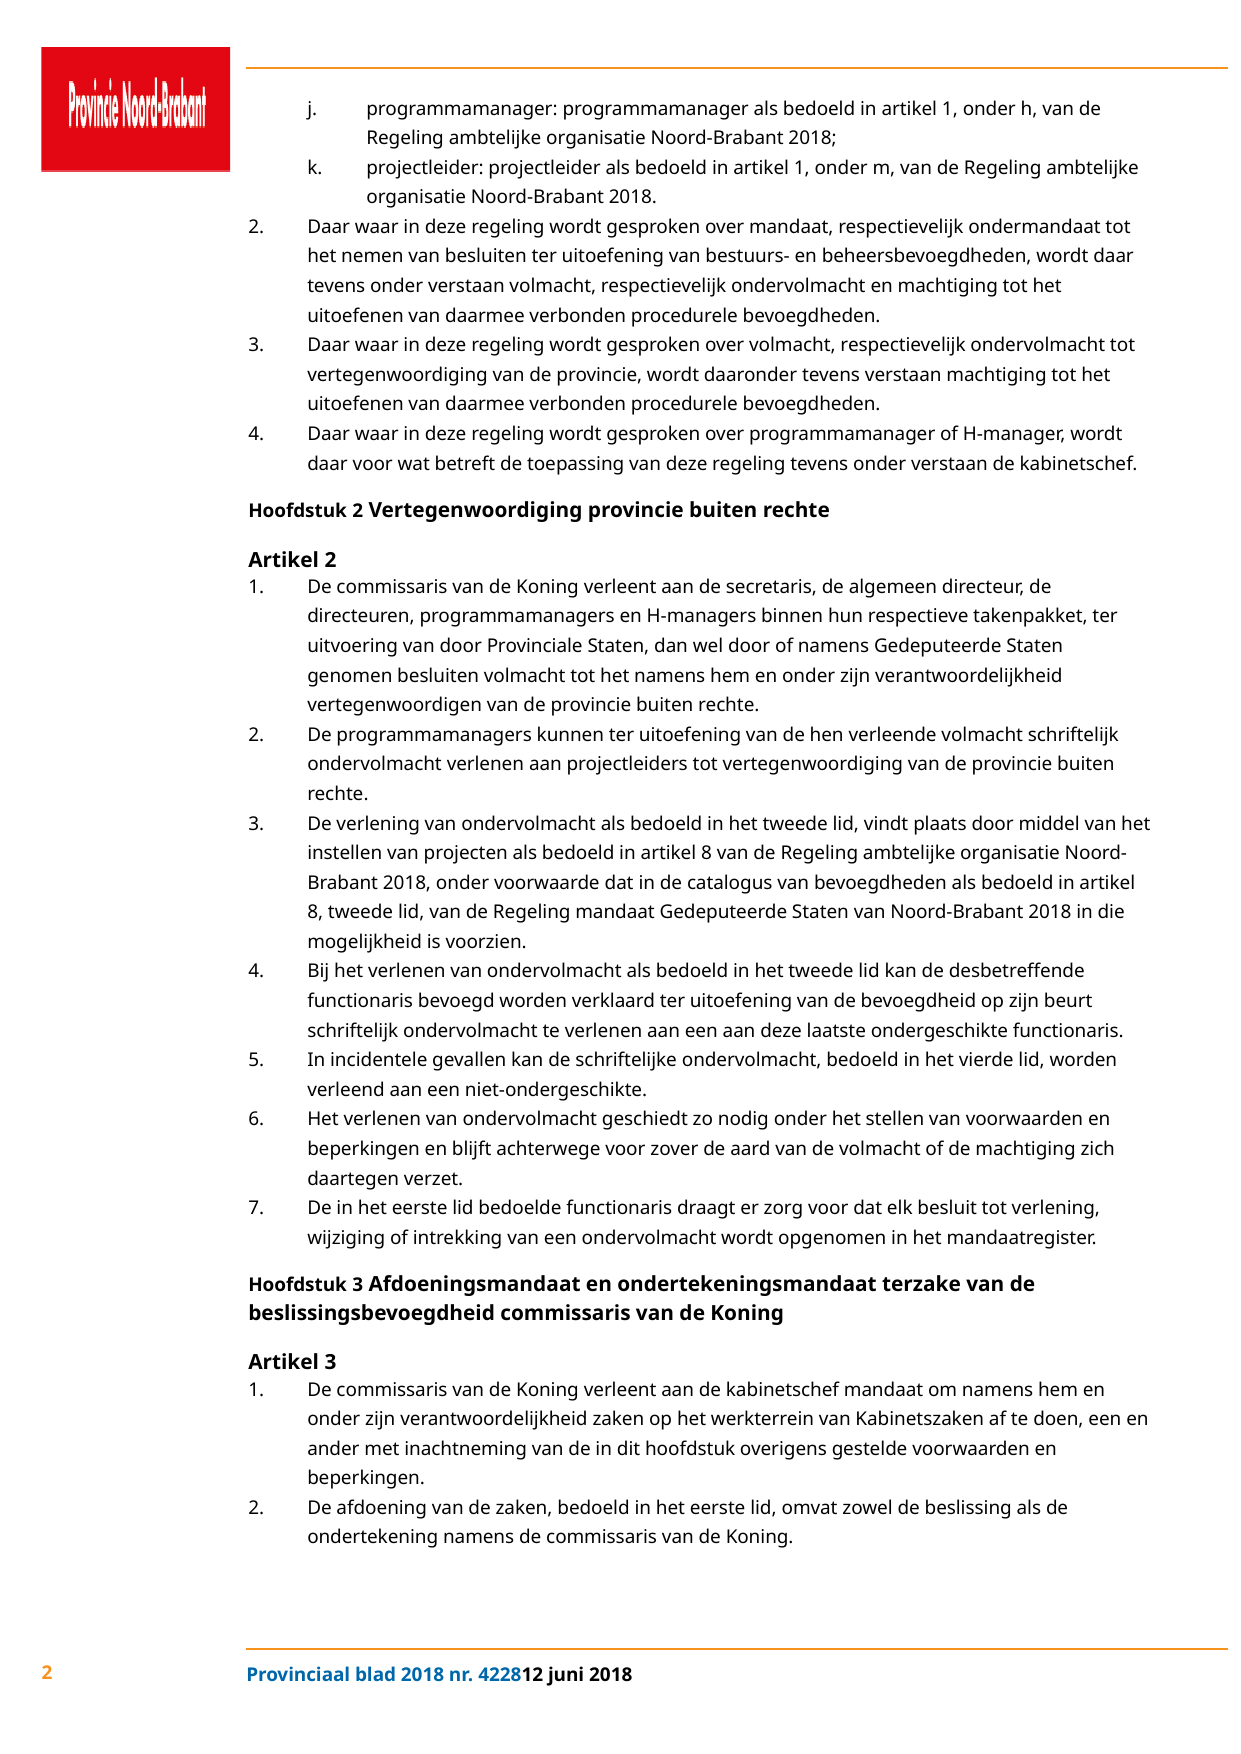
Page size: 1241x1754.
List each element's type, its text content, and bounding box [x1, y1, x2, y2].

text Artikel 2 [248, 545, 1152, 573]
text Hoofdstuk 3 Afdoeningsmandaat en ondertekeningsmandaat terzake van de beslissingsbevoegdheid commissaris van de Koning [248, 1269, 1152, 1326]
list projectleider: projectleider als bedoeld in artikel 1, onder m, van de Regeling ambtelijke organisatie Noord-Brabant 2018. [307, 154, 1152, 209]
picture [41, 47, 231, 172]
list De afdoening van de zaken, bedoeld in het eerste lid, omvat zowel de beslissing als de ondertekening namens de commissaris van de Koning. [248, 1494, 1152, 1549]
list De commissaris van de Koning verleent aan de kabinetschef mandaat om namens hem en onder zijn verantwoordelijkheid zaken op het werkterrein van Kabinetszaken af te doen, een en ander met inachtneming van de in dit hoofdstuk overigens gestelde voorwaarden en beperkingen. [248, 1376, 1152, 1490]
list De programmamanagers kunnen ter uitoefening van de hen verleende volmacht schriftelijk ondervolmacht verlenen aan projectleiders tot vertegenwoordiging van de provincie buiten rechte. [248, 721, 1152, 806]
text Hoofdstuk 2 Vertegenwoordiging provincie buiten rechte [248, 495, 1152, 524]
text Artikel 3 [248, 1347, 1152, 1376]
list De in het eerste lid bedoelde functionaris draagt er zorg voor dat elk besluit tot verlening, wijziging of intrekking van een ondervolmacht wordt opgenomen in het mandaatregister. [248, 1194, 1152, 1250]
list Bij het verlenen van ondervolmacht als bedoeld in het tweede lid kan de desbetreffende functionaris bevoegd worden verklaard ter uitoefening van de bevoegdheid op zijn beurt schriftelijk ondervolmacht te verlenen aan een aan deze laatste ondergeschikte functionaris. [248, 958, 1152, 1043]
list programmamanager: programmamanager als bedoeld in artikel 1, onder h, van de Regeling ambtelijke organisatie Noord-Brabant 2018; [307, 95, 1152, 150]
list De verlening van ondervolmacht als bedoeld in het tweede lid, vindt plaats door middel van het instellen van projecten als bedoeld in artikel 8 van de Regeling ambtelijke organisatie Noord-Brabant 2018, onder voorwaarde dat in de catalogus van bevoegdheden als bedoeld in artikel 8, tweede lid, van de Regeling mandaat Gedeputeerde Staten van Noord-Brabant 2018 in die mogelijkheid is voorzien. [248, 810, 1152, 954]
list Daar waar in deze regeling wordt gesproken over volmacht, respectievelijk ondervolmacht tot vertegenwoordiging van de provincie, wordt daaronder tevens verstaan machtiging tot het uitoefenen van daarmee verbonden procedurele bevoegdheden. [248, 331, 1152, 416]
list Daar waar in deze regeling wordt gesproken over programmamanager of H-manager, wordt daar voor wat betreft de toepassing van deze regeling tevens onder verstaan de kabinetschef. [248, 420, 1152, 476]
list Het verlenen van ondervolmacht geschiedt zo nodig onder het stellen van voorwaarden en beperkingen en blijft achterwege voor zover de aard van de volmacht of de machtiging zich daartegen verzet. [248, 1106, 1152, 1191]
list Daar waar in deze regeling wordt gesproken over mandaat, respectievelijk ondermandaat tot het nemen van besluiten ter uitoefening van bestuurs- en beheersbevoegdheden, wordt daar tevens onder verstaan volmacht, respectievelijk ondervolmacht en machtiging tot het uitoefenen van daarmee verbonden procedurele bevoegdheden. [248, 213, 1152, 328]
list De commissaris van de Koning verleent aan de secretaris, de algemeen directeur, de directeuren, programmamanagers en H-managers binnen hun respectieve takenpakket, ter uitvoering van door Provinciale Staten, dan wel door of namens Gedeputeerde Staten genomen besluiten volmacht tot het namens hem en onder zijn verantwoordelijkheid vertegenwoordigen van de provincie buiten rechte. [248, 573, 1152, 717]
list In incidentele gevallen kan de schriftelijke ondervolmacht, bedoeld in het vierde lid, worden verleend aan een niet-ondergeschikte. [248, 1046, 1152, 1102]
